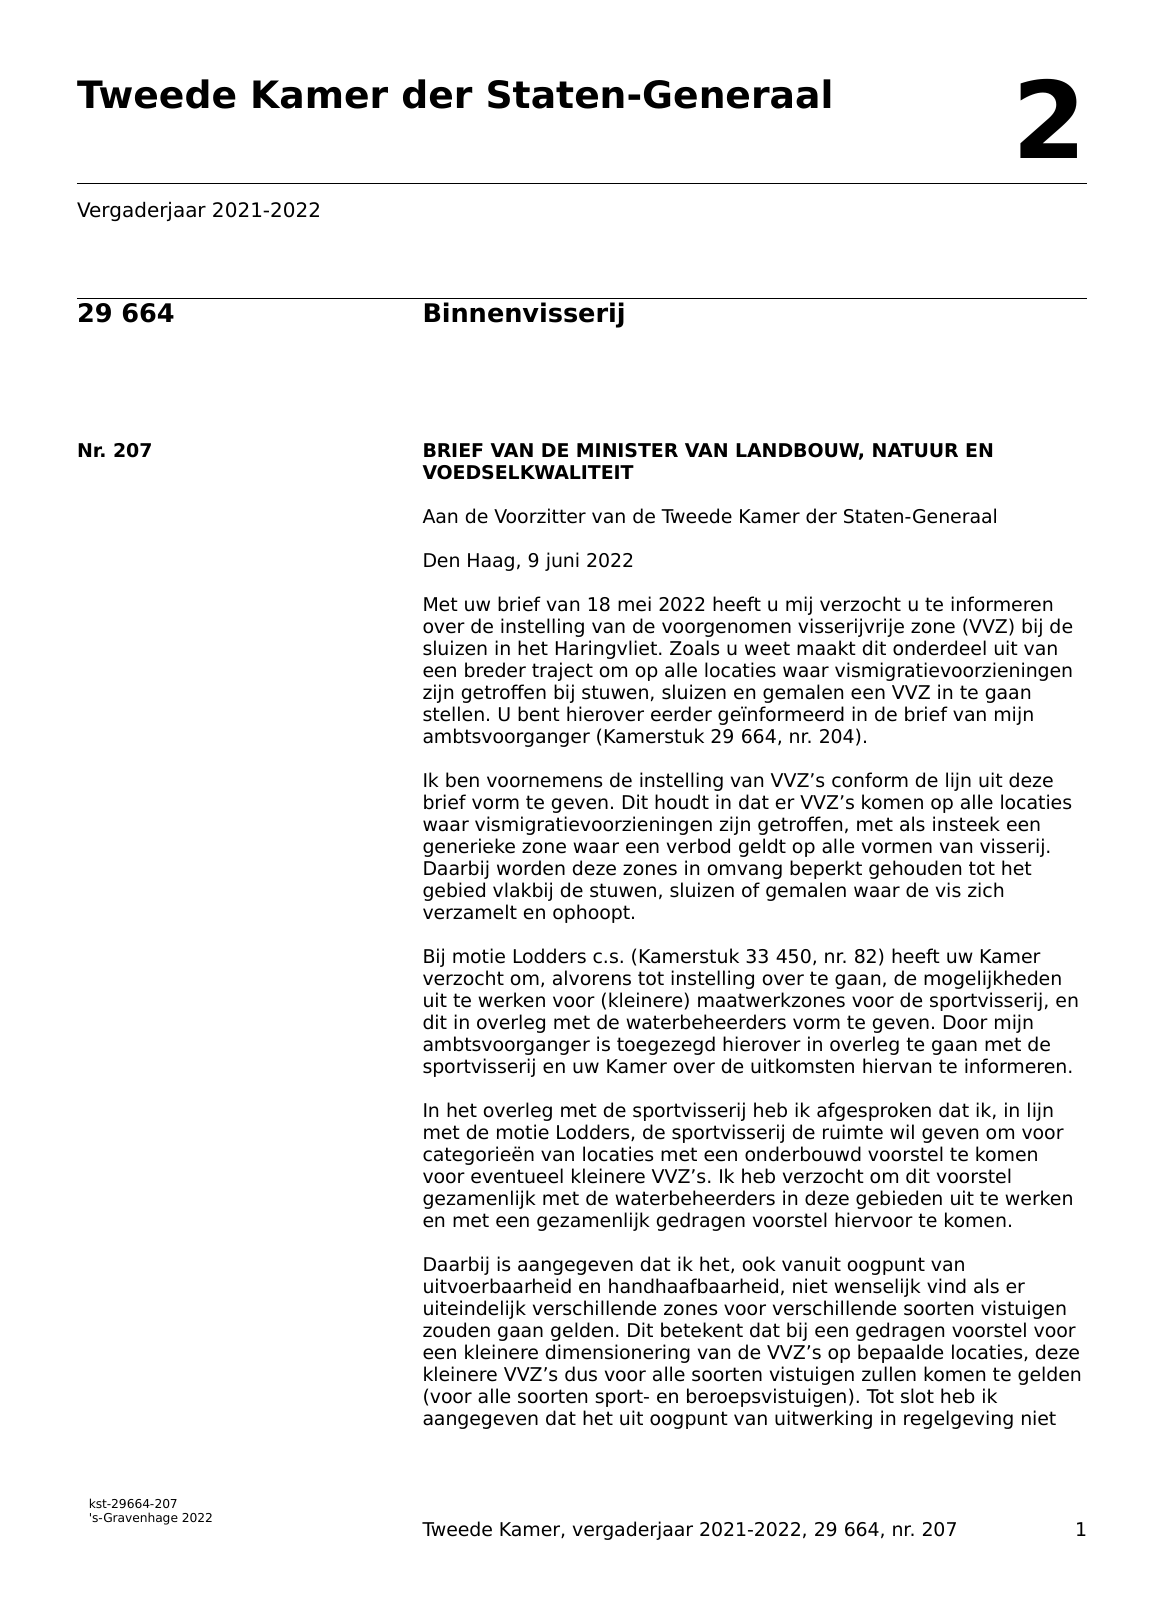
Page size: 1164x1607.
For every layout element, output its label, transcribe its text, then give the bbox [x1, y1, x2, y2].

text kst-29664-207 [88, 1497, 323, 1511]
subtitle 29 664 Binnenvisserij [77, 299, 1087, 329]
text Daarbij is aangegeven dat ik het, ook vanuit oogpunt van uitvoerbaarheid en handhaafbaarheid, niet wenselijk vind als er uiteindelijk verschillende zones voor verschillende soorten vistuigen zouden gaan gelden. Dit betekent dat bij een gedragen voorstel voor een kleinere dimensionering van de VVZ’s op bepaalde locaties, deze kleinere VVZ’s dus voor alle soorten vistuigen zullen komen te gelden (voor alle soorten sport- en beroepsvistuigen). Tot slot heb ik aangegeven dat het uit oogpunt van uitwerking in regelgeving niet [422, 1254, 1087, 1430]
text 's-Gravenhage 2022 [88, 1511, 323, 1525]
text Den Haag, 9 juni 2022 [422, 550, 1087, 572]
table_header 2 [886, 59, 1087, 183]
text Met uw brief van 18 mei 2022 heeft u mij verzocht u te informeren over de instelling van de voorgenomen visserijvrije zone (VVZ) bij de sluizen in het Haringvliet. Zoals u weet maakt dit onderdeel uit van een breder traject om op alle locaties waar vismigratievoorzieningen zijn getroffen bij stuwen, sluizen en gemalen een VVZ in te gaan stellen. U bent hierover eerder geïnformeerd in de brief van mijn ambtsvoorganger (Kamerstuk 29 664, nr. 204). [422, 594, 1087, 748]
table_header Tweede Kamer der Staten-Generaal [77, 59, 886, 183]
text Ik ben voornemens de instelling van VVZ’s conform de lijn uit deze brief vorm te geven. Dit houdt in dat er VVZ’s komen op alle locaties waar vismigratievoorzieningen zijn getroffen, met als insteek een generieke zone waar een verbod geldt op alle vormen van visserij. Daarbij worden deze zones in omvang beperkt gehouden tot het gebied vlakbij de stuwen, sluizen of gemalen waar de vis zich verzamelt en ophoopt. [422, 770, 1087, 924]
text Aan de Voorzitter van de Tweede Kamer der Staten-Generaal [422, 506, 1087, 528]
table_cell Vergaderjaar 2021-2022 [77, 184, 1087, 298]
text Bij motie Lodders c.s. (Kamerstuk 33 450, nr. 82) heeft uw Kamer verzocht om, alvorens tot instelling over te gaan, de mogelijkheden uit te werken voor (kleinere) maatwerkzones voor de sportvisserij, en dit in overleg met de waterbeheerders vorm te geven. Door mijn ambtsvoorganger is toegezegd hierover in overleg te gaan met de sportvisserij en uw Kamer over de uitkomsten hiervan te informeren. [422, 946, 1087, 1078]
text In het overleg met de sportvisserij heb ik afgesproken dat ik, in lijn met de motie Lodders, de sportvisserij de ruimte wil geven om voor categorieën van locaties met een onderbouwd voorstel te komen voor eventueel kleinere VVZ’s. Ik heb verzocht om dit voorstel gezamenlijk met de waterbeheerders in deze gebieden uit te werken en met een gezamenlijk gedragen voorstel hiervoor te komen. [422, 1100, 1087, 1232]
subtitle Nr. 207 BRIEF VAN DE MINISTER VAN LANDBOUW, NATUUR EN VOEDSELKWALITEIT [77, 440, 1087, 484]
